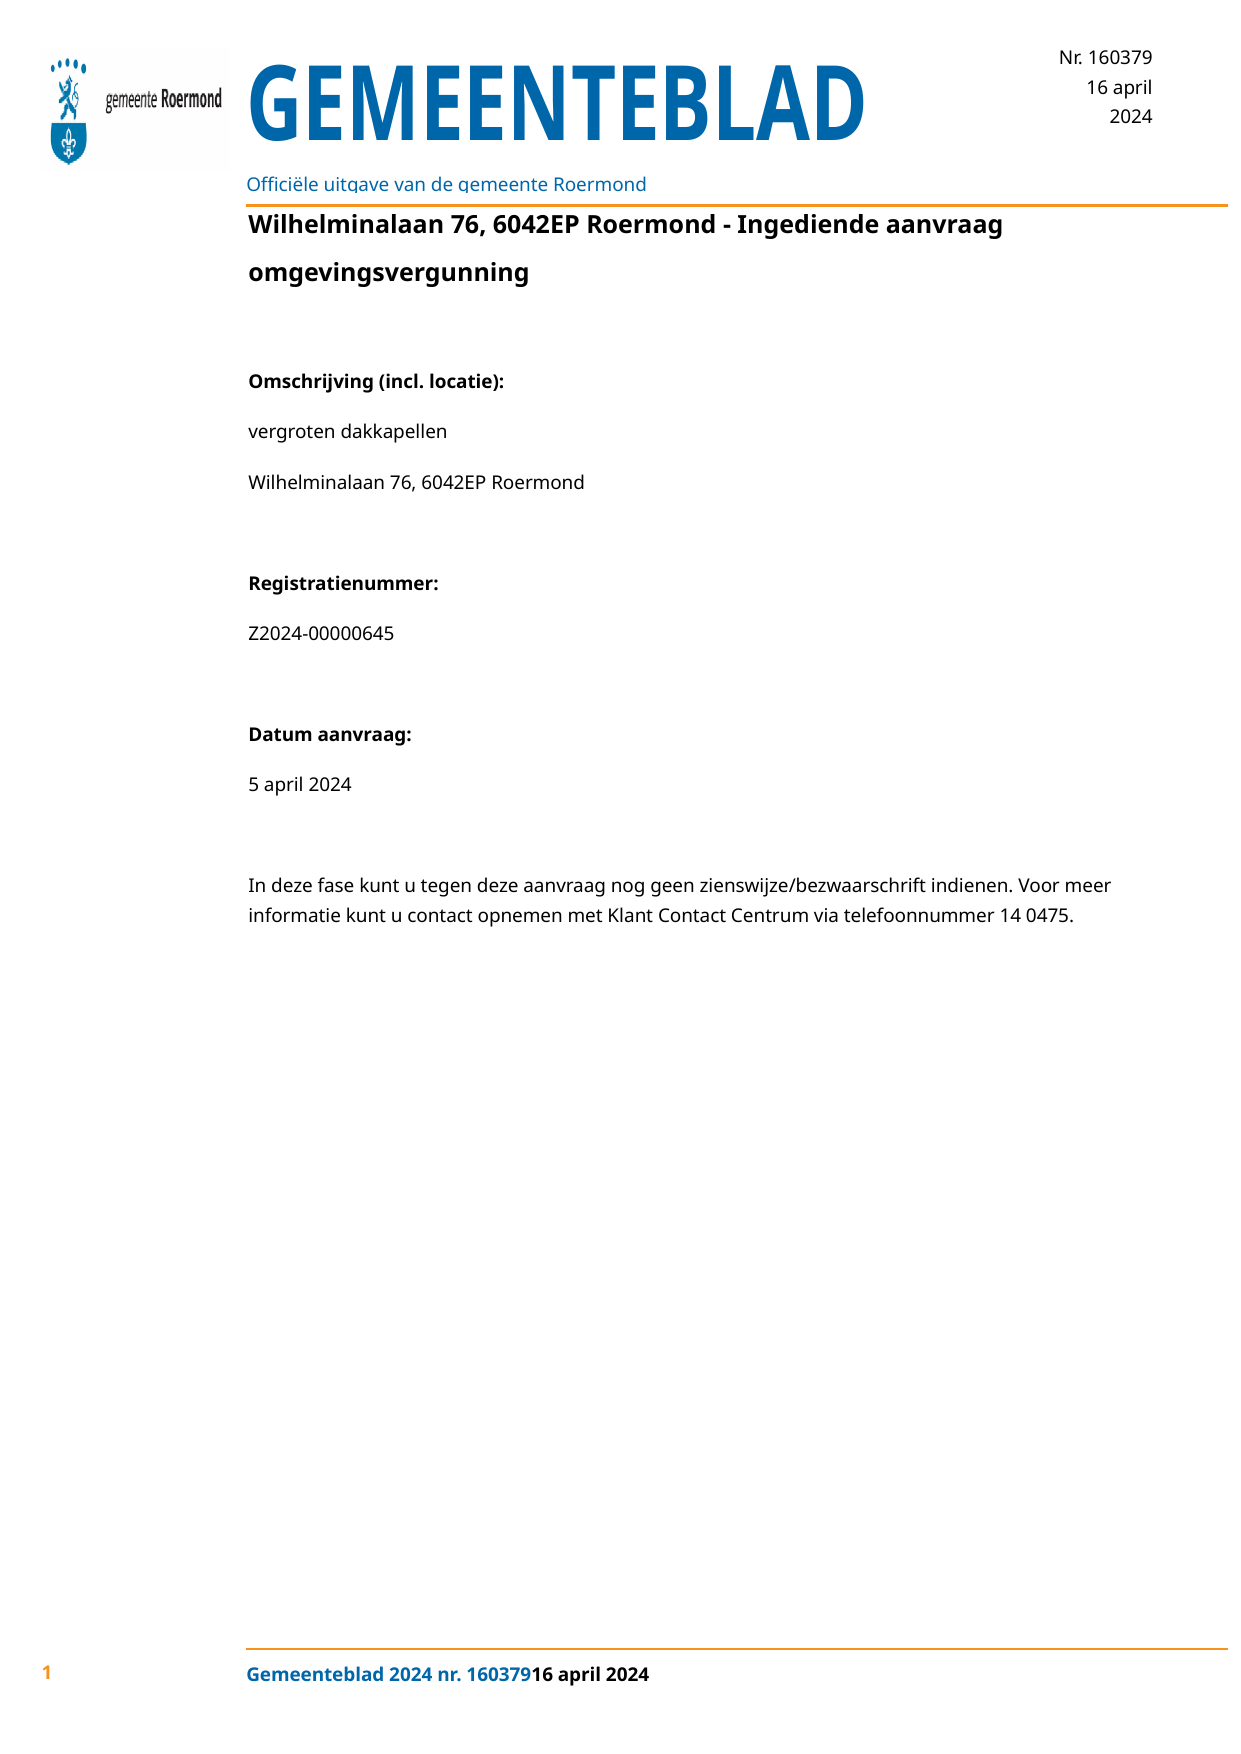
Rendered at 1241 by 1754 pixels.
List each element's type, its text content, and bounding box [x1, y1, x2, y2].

text Registratienummer: [248, 570, 1152, 596]
text 5 april 2024 [248, 772, 1152, 797]
text In deze fase kunt u tegen deze aanvraag nog geen zienswijze/bezwaarschrift indienen. Voor meer informatie kunt u contact opnemen met Klant Contact Centrum via telefoonnummer 14 0475. [248, 872, 1152, 928]
text Omschrijving (incl. locatie): [248, 368, 1152, 394]
picture [41, 47, 231, 172]
text Wilhelminalaan 76, 6042EP Roermond - Ingediende aanvraag omgevingsvergunning [248, 207, 1152, 288]
text Datum aanvraag: [248, 721, 1152, 747]
text vergroten dakkapellen [248, 419, 1152, 444]
text Z2024-00000645 [248, 620, 1152, 646]
text Wilhelminalaan 76, 6042EP Roermond [248, 469, 1152, 495]
